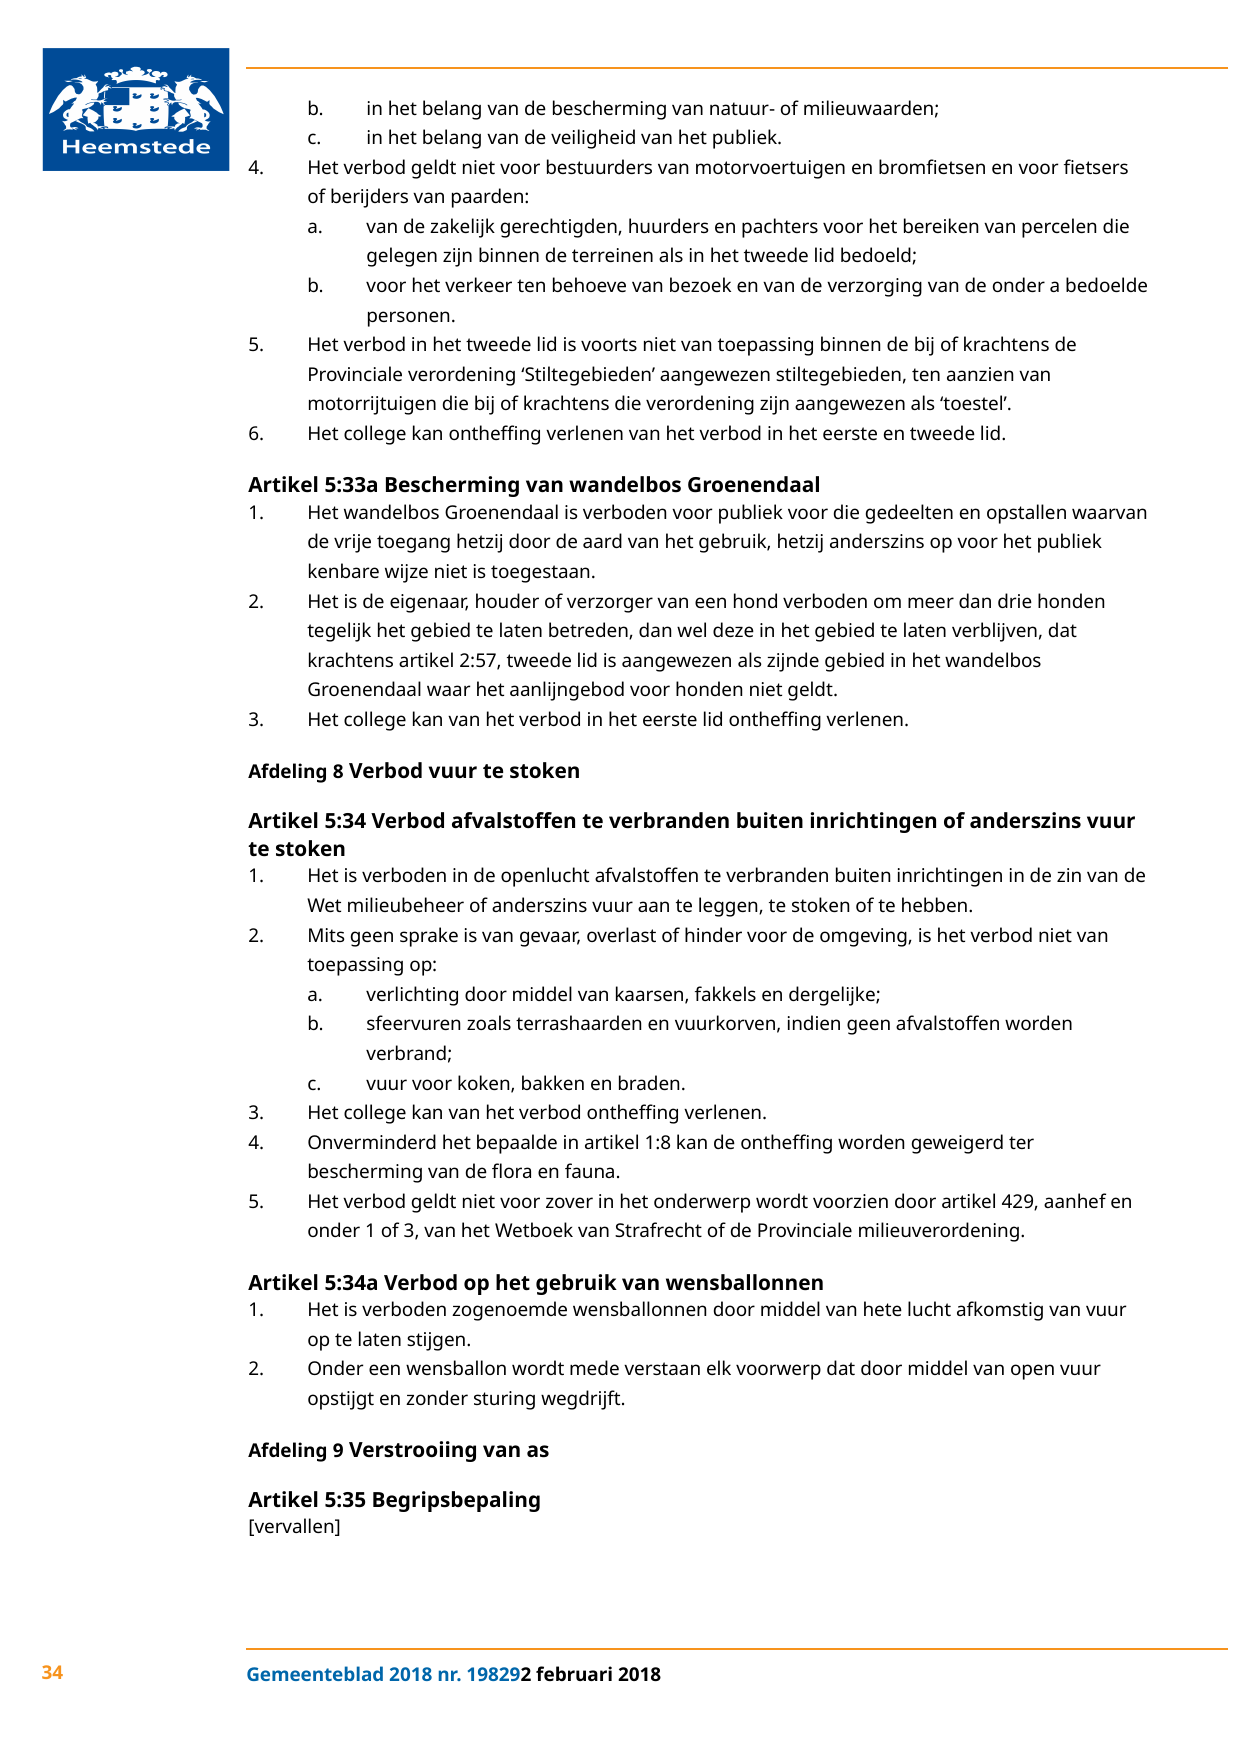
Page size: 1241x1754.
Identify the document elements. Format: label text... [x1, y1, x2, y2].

text Artikel 5:33a Bescherming van wandelbos Groenendaal [248, 471, 1152, 499]
text Artikel 5:35 Begripsbepaling [248, 1485, 1152, 1513]
list Het college kan van het verbod ontheffing verlenen. [248, 1099, 1152, 1125]
text [vervallen] [248, 1513, 1152, 1539]
list voor het verkeer ten behoeve van bezoek en van de verzorging van de onder a bedoelde personen. [307, 272, 1152, 328]
list sfeervuren zoals terrashaarden en vuurkorven, indien geen afvalstoffen worden verbrand; [307, 1011, 1152, 1066]
list Het is verboden in de openlucht afvalstoffen te verbranden buiten inrichtingen in de zin van de Wet milieubeheer of anderszins vuur aan te leggen, te stoken of te hebben. [248, 863, 1152, 918]
list in het belang van de veiligheid van het publiek. [307, 124, 1152, 150]
text Artikel 5:34a Verbod op het gebruik van wensballonnen [248, 1268, 1152, 1296]
list Het college kan van het verbod in het eerste lid ontheffing verlenen. [248, 706, 1152, 732]
list van de zakelijk gerechtigden, huurders en pachters voor het bereiken van percelen die gelegen zijn binnen de terreinen als in het tweede lid bedoeld; [307, 213, 1152, 268]
list verlichting door middel van kaarsen, fakkels en dergelijke; [307, 981, 1152, 1007]
list Het college kan ontheffing verlenen van het verbod in het eerste en tweede lid. [248, 420, 1152, 446]
list Het verbod geldt niet voor zover in het onderwerp wordt voorzien door artikel 429, aanhef en onder 1 of 3, van het Wetboek van Strafrecht of de Provinciale milieuverordening. [248, 1188, 1152, 1243]
text Afdeling 8 Verbod vuur te stoken [248, 756, 1152, 785]
text Afdeling 9 Verstrooiing van as [248, 1436, 1152, 1464]
list in het belang van de bescherming van natuur- of milieuwaarden; [307, 95, 1152, 121]
list Het is de eigenaar, houder of verzorger van een hond verboden om meer dan drie honden tegelijk het gebied te laten betreden, dan wel deze in het gebied te laten verblijven, dat krachtens artikel 2:57, tweede lid is aangewezen als zijnde gebied in het wandelbos Groenendaal waar het aanlijngebod voor honden niet geldt. [248, 588, 1152, 702]
list Onder een wensballon wordt mede verstaan elk voorwerp dat door middel van open vuur opstijgt en zonder sturing wegdrijft. [248, 1356, 1152, 1411]
list Het wandelbos Groenendaal is verboden voor publiek voor die gedeelten en opstallen waarvan de vrije toegang hetzij door de aard van het gebruik, hetzij anderszins op voor het publiek kenbare wijze niet is toegestaan. [248, 499, 1152, 584]
list Het verbod geldt niet voor bestuurders van motorvoertuigen en bromfietsen en voor fietsers of berijders van paarden: [248, 154, 1152, 209]
list Het is verboden zogenoemde wensballonnen door middel van hete lucht afkomstig van vuur op te laten stijgen. [248, 1296, 1152, 1352]
list Het verbod in het tweede lid is voorts niet van toepassing binnen de bij of krachtens de Provinciale verordening ‘Stiltegebieden’ aangewezen stiltegebieden, ten aanzien van motorrijtuigen die bij of krachtens die verordening zijn aangewezen als ‘toestel’. [248, 331, 1152, 416]
list Onverminderd het bepaalde in artikel 1:8 kan de ontheffing worden geweigerd ter bescherming van de flora en fauna. [248, 1129, 1152, 1184]
text Artikel 5:34 Verbod afvalstoffen te verbranden buiten inrichtingen of anderszins vuur te stoken [248, 806, 1152, 863]
list Mits geen sprake is van gevaar, overlast of hinder voor de omgeving, is het verbod niet van toepassing op: [248, 922, 1152, 977]
list vuur voor koken, bakken en braden. [307, 1070, 1152, 1095]
picture [41, 47, 231, 172]
